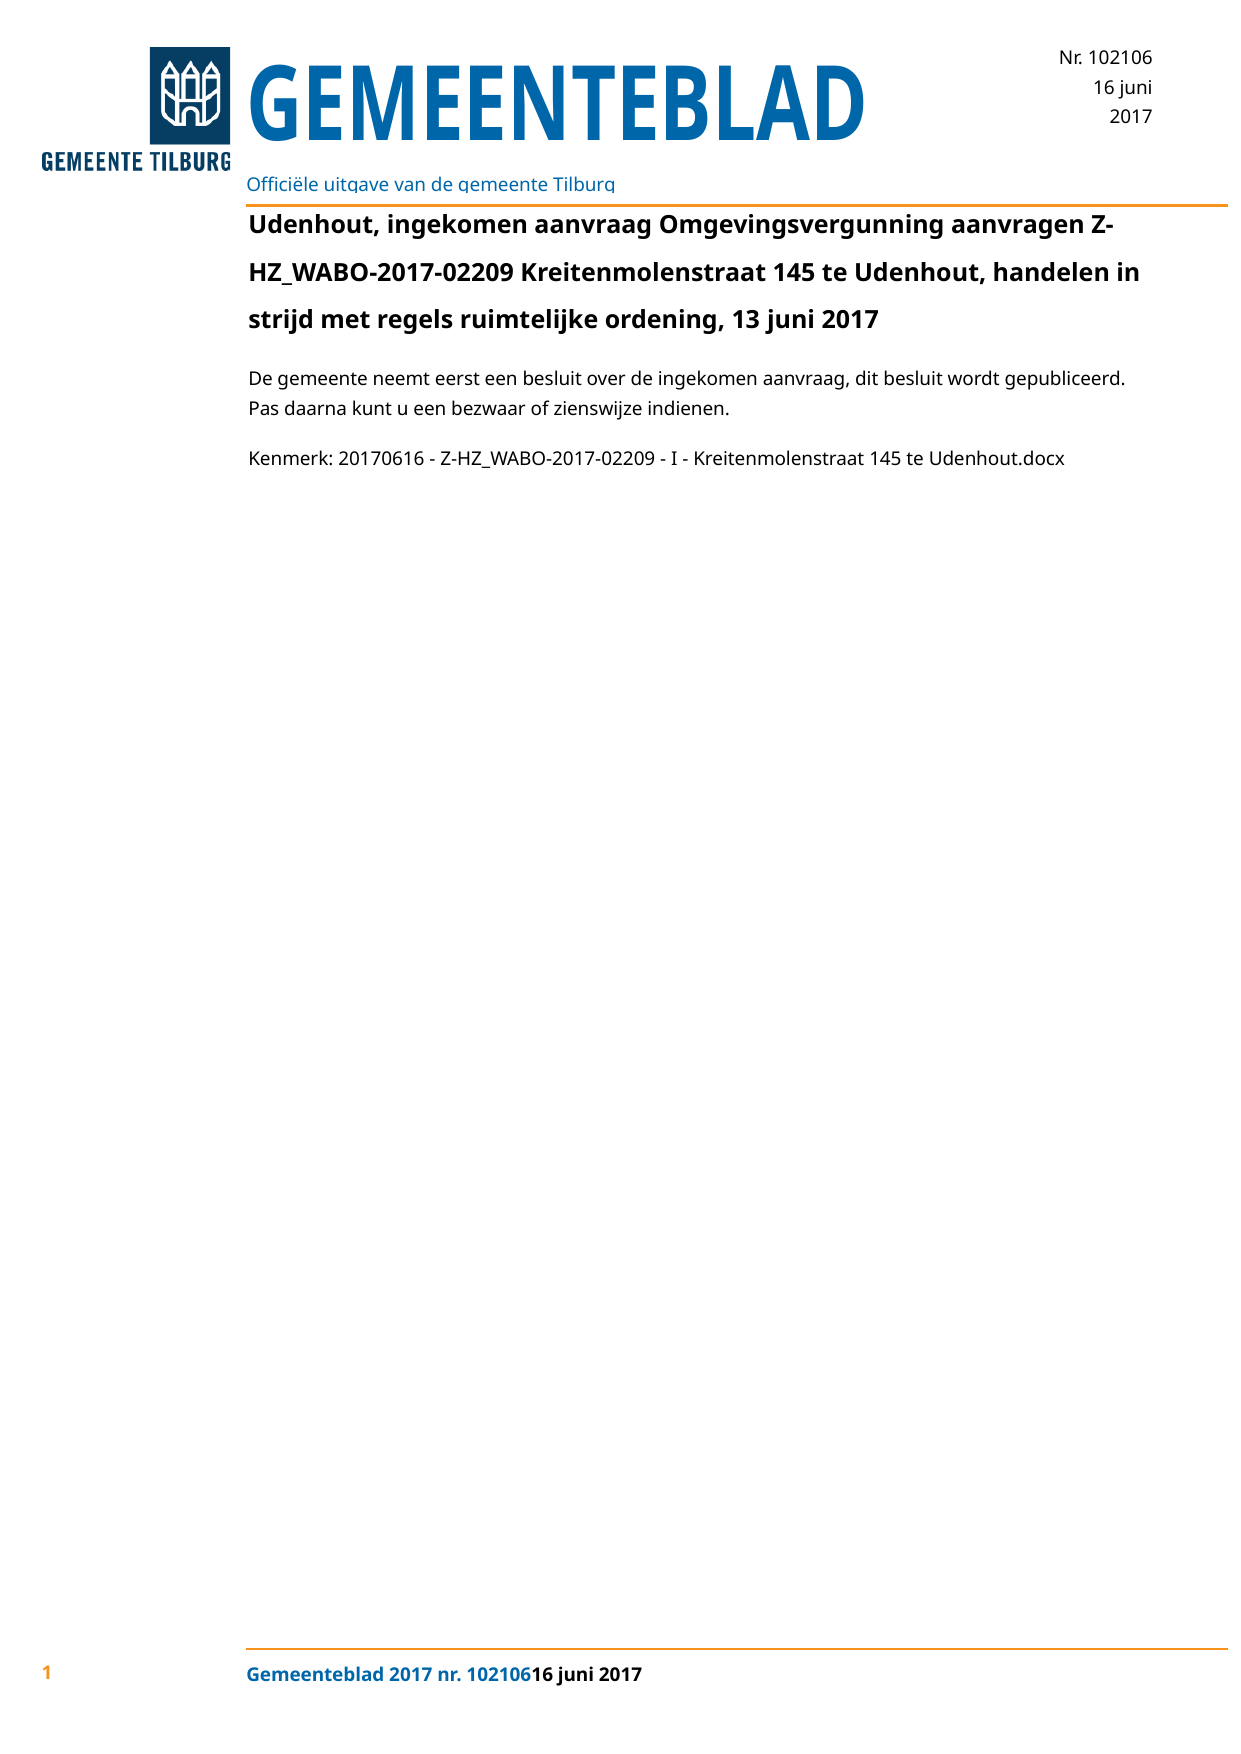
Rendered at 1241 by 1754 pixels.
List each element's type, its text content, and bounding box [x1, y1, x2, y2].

picture [41, 47, 231, 172]
text De gemeente neemt eerst een besluit over de ingekomen aanvraag, dit besluit wordt gepubliceerd. Pas daarna kunt u een bezwaar of zienswijze indienen. [248, 366, 1152, 421]
text Udenhout, ingekomen aanvraag Omgevingsvergunning aanvragen Z-HZ_WABO-2017-02209 Kreitenmolenstraat 145 te Udenhout, handelen in strijd met regels ruimtelijke ordening, 13 juni 2017 [248, 207, 1152, 336]
text Kenmerk: 20170616 - Z-HZ_WABO-2017-02209 - I - Kreitenmolenstraat 145 te Udenhout.docx [248, 446, 1152, 471]
